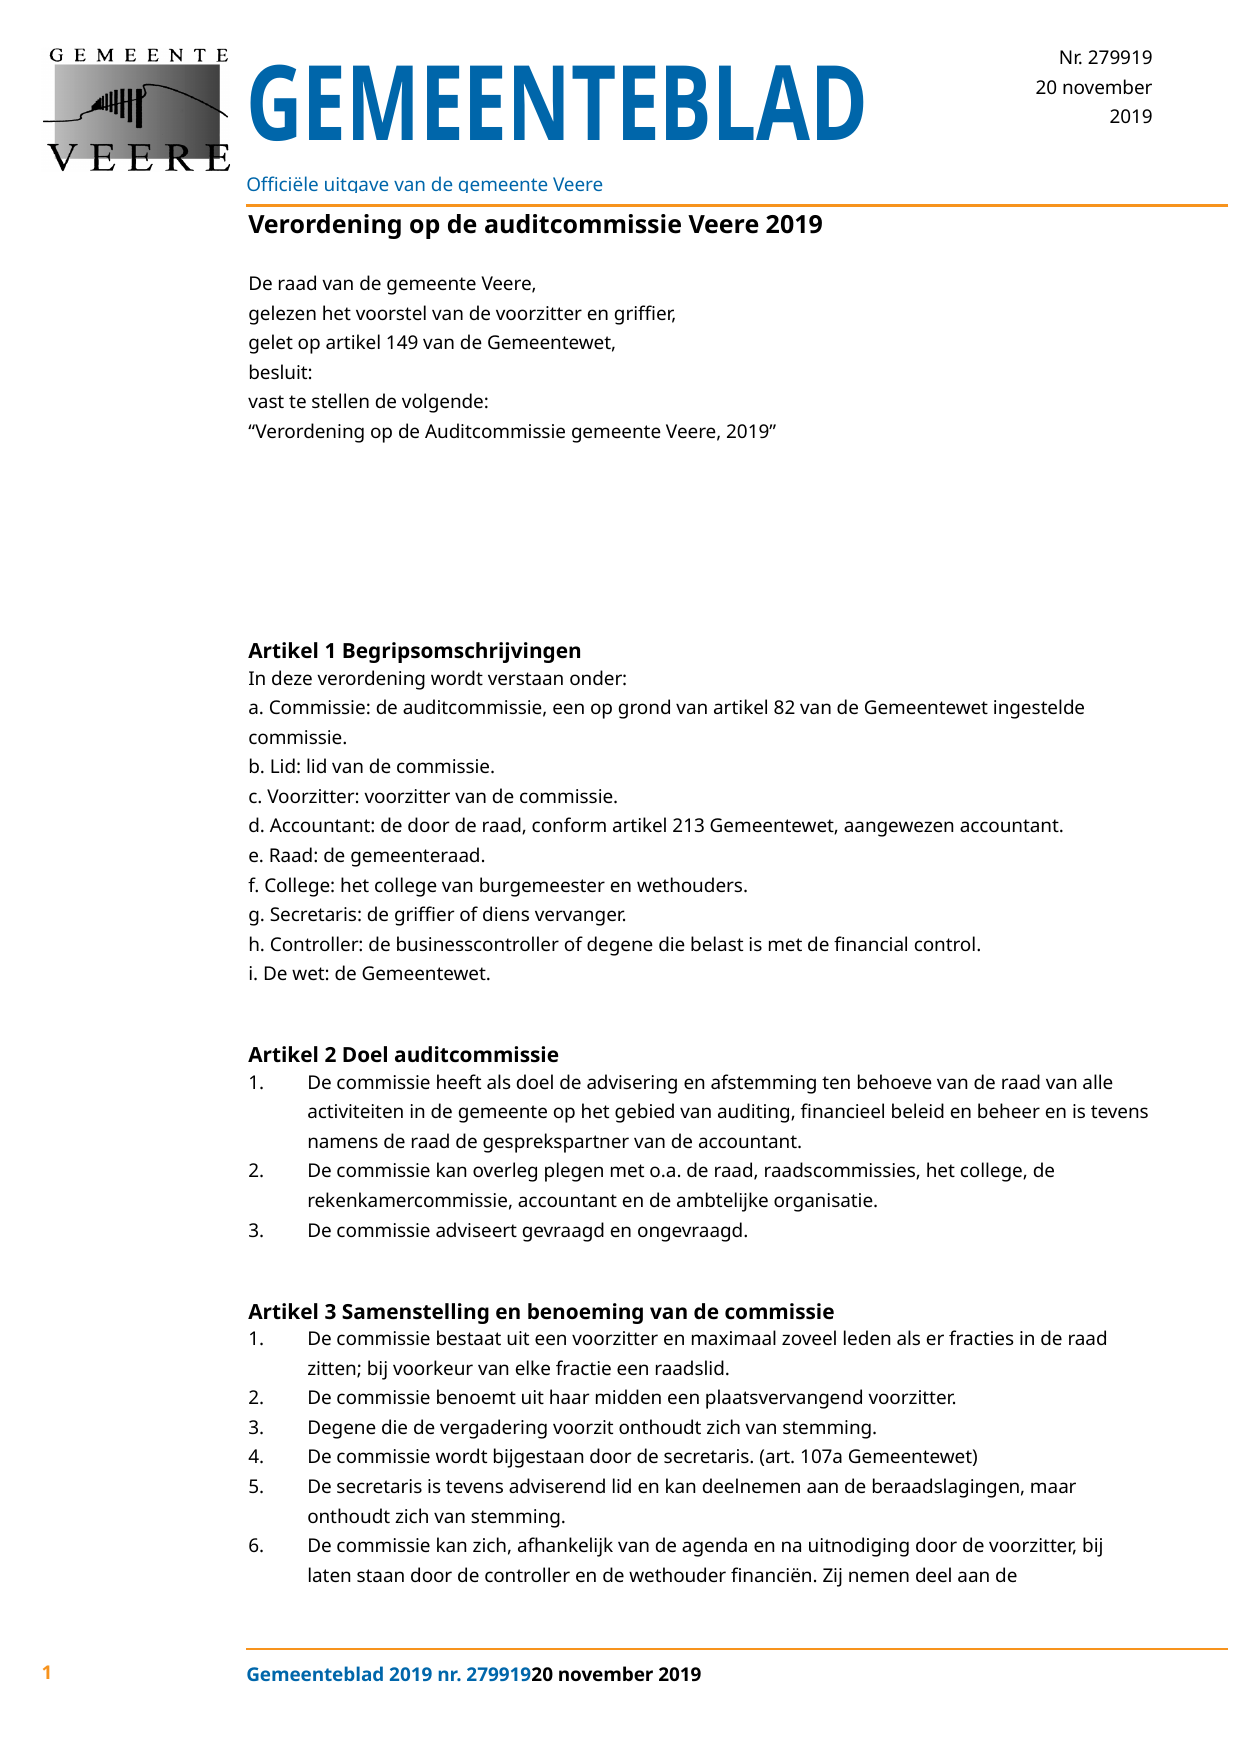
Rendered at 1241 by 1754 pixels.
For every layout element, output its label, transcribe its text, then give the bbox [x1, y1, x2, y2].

text f. College: het college van burgemeester en wethouders. [248, 872, 1152, 897]
text e. Raad: de gemeenteraad. [248, 842, 1152, 868]
text Artikel 3 Samenstelling en benoeming van de commissie [248, 1297, 1152, 1325]
text d. Accountant: de door de raad, conform artikel 213 Gemeentewet, aangewezen accountant. [248, 813, 1152, 838]
list De commissie benoemt uit haar midden een plaatsvervangend voorzitter. [248, 1384, 1152, 1410]
list De commissie heeft als doel de advisering en afstemming ten behoeve van de raad van alle activiteiten in de gemeente op het gebied van auditing, financieel beleid en beheer en is tevens namens de raad de gesprekspartner van de accountant. [248, 1069, 1152, 1154]
text Artikel 2 Doel auditcommissie [248, 1041, 1152, 1069]
text besluit: [248, 359, 1152, 385]
list De commissie bestaat uit een voorzitter en maximaal zoveel leden als er fracties in de raad zitten; bij voorkeur van elke fractie een raadslid. [248, 1325, 1152, 1381]
text In deze verordening wordt verstaan onder: [248, 665, 1152, 690]
list Degene die de vergadering voorzit onthoudt zich van stemming. [248, 1414, 1152, 1440]
text “Verordening op de Auditcommissie gemeente Veere, 2019” [248, 418, 1152, 444]
list De commissie kan zich, afhankelijk van de agenda en na uitnodiging door de voorzitter, bij laten staan door de controller en de wethouder financiën. Zij nemen deel aan de [248, 1532, 1152, 1588]
picture [41, 47, 231, 172]
text g. Secretaris: de griffier of diens vervanger. [248, 901, 1152, 927]
text vast te stellen de volgende: [248, 389, 1152, 414]
list De commissie wordt bijgestaan door de secretaris. (art. 107a Gemeentewet) [248, 1444, 1152, 1469]
text i. De wet: de Gemeentewet. [248, 961, 1152, 986]
text c. Voorzitter: voorzitter van de commissie. [248, 783, 1152, 809]
text a. Commissie: de auditcommissie, een op grond van artikel 82 van de Gemeentewet ingestelde commissie. [248, 694, 1152, 749]
text gelet op artikel 149 van de Gemeentewet, [248, 329, 1152, 355]
text Artikel 1 Begripsomschrijvingen [248, 636, 1152, 665]
text De raad van de gemeente Veere, [248, 270, 1152, 296]
text b. Lid: lid van de commissie. [248, 753, 1152, 779]
text h. Controller: de businesscontroller of degene die belast is met de financial control. [248, 931, 1152, 957]
list De secretaris is tevens adviserend lid en kan deelnemen aan de beraadslagingen, maar onthoudt zich van stemming. [248, 1473, 1152, 1528]
list De commissie adviseert gevraagd en ongevraagd. [248, 1217, 1152, 1243]
text gelezen het voorstel van de voorzitter en griffier, [248, 300, 1152, 326]
text Verordening op de auditcommissie Veere 2019 [248, 207, 1152, 241]
list De commissie kan overleg plegen met o.a. de raad, raadscommissies, het college, de rekenkamercommissie, accountant en de ambtelijke organisatie. [248, 1158, 1152, 1213]
